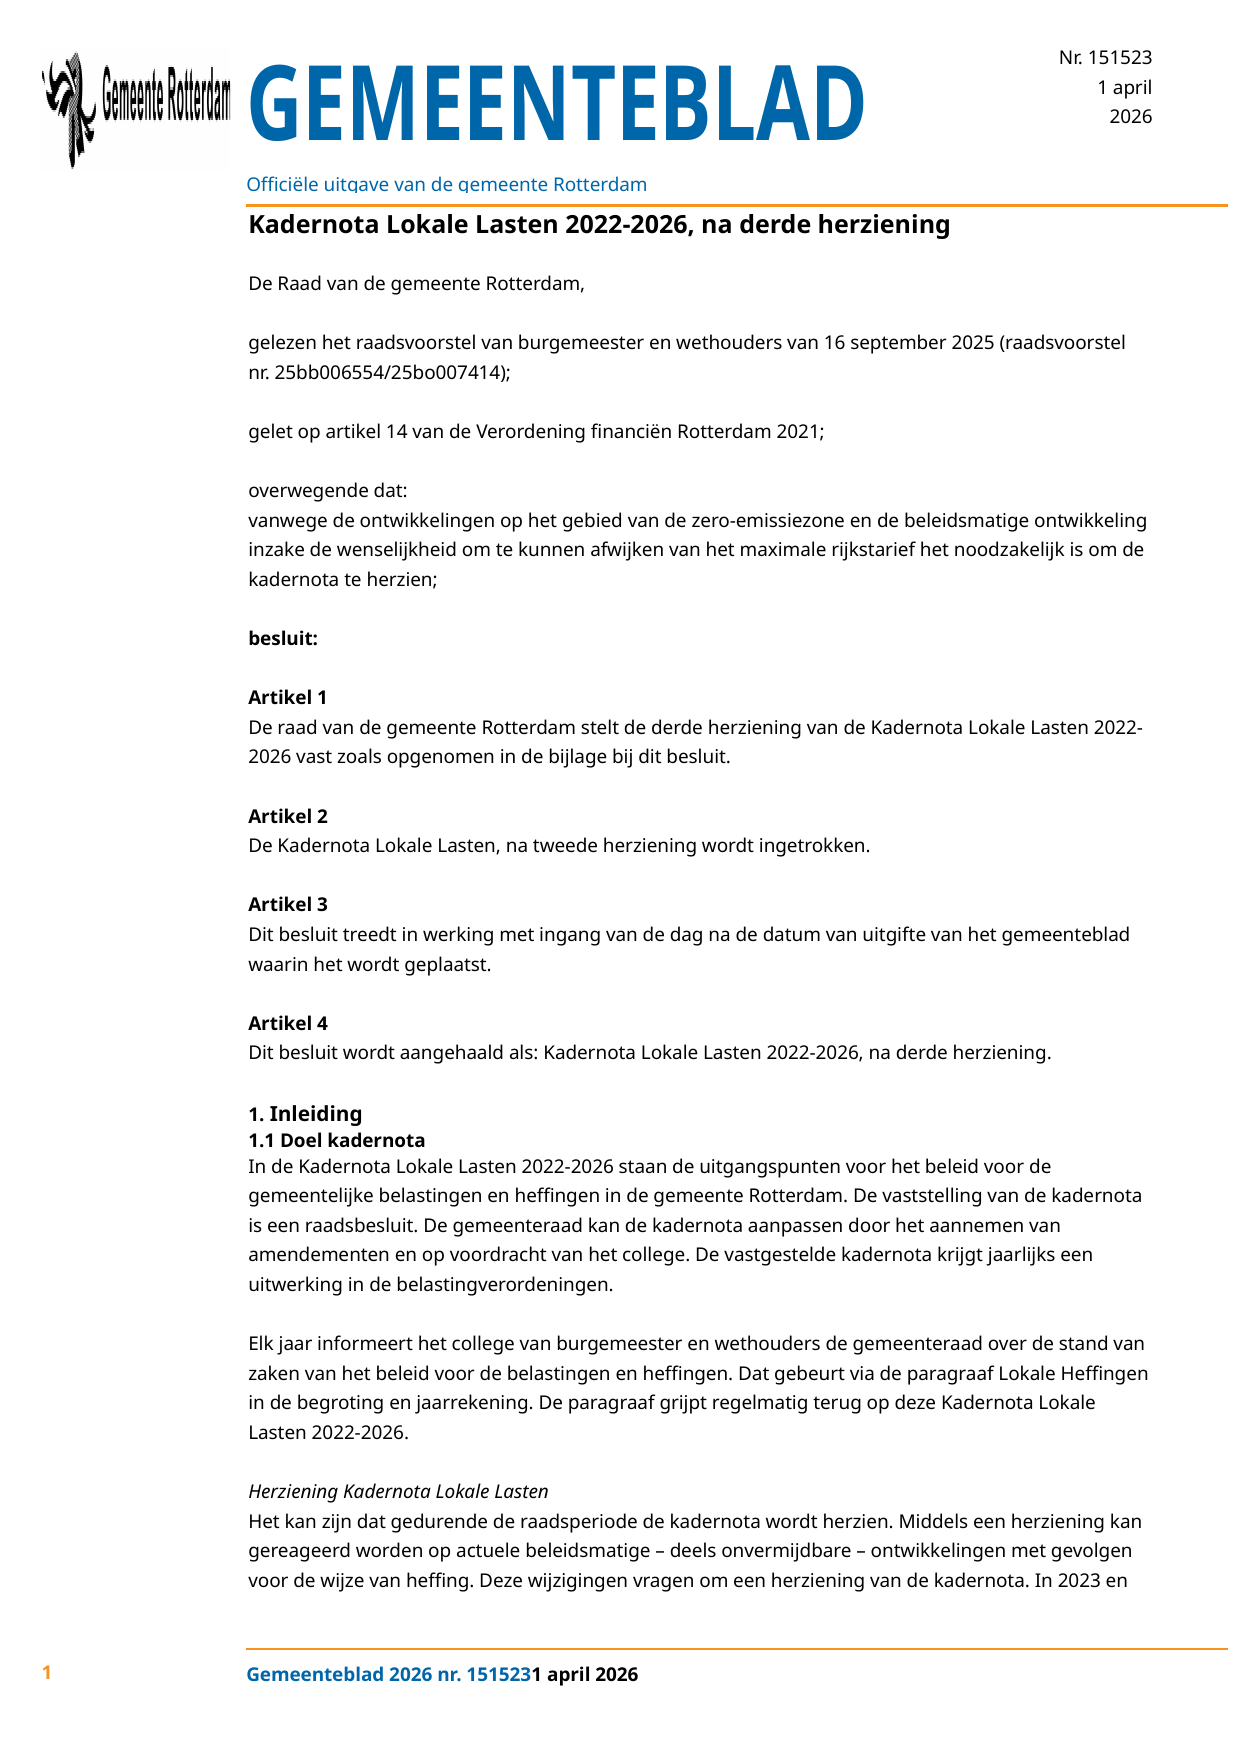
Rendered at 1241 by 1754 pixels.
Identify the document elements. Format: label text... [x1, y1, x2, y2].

text De Raad van de gemeente Rotterdam, [248, 270, 1152, 296]
text 1.1 Doel kadernota [248, 1127, 1152, 1153]
text Dit besluit treedt in werking met ingang van de dag na de datum van uitgifte van het gemeenteblad waarin het wordt geplaatst. [248, 921, 1152, 976]
text Elk jaar informeert het college van burgemeester en wethouders de gemeenteraad over de stand van zaken van het beleid voor de belastingen en heffingen. Dat gebeurt via de paragraaf Lokale Heffingen in de begroting en jaarrekening. De paragraaf grijpt regelmatig terug op deze Kadernota Lokale Lasten 2022-2026. [248, 1330, 1152, 1445]
text Artikel 1 [248, 684, 1152, 710]
text Herziening Kadernota Lokale Lasten [248, 1478, 1152, 1504]
text Artikel 4 [248, 1010, 1152, 1036]
text 1. Inleiding [248, 1099, 1152, 1127]
text De raad van de gemeente Rotterdam stelt de derde herziening van de Kadernota Lokale Lasten 2022-2026 vast zoals opgenomen in de bijlage bij dit besluit. [248, 714, 1152, 769]
text Artikel 3 [248, 892, 1152, 917]
picture [41, 47, 231, 172]
text vanwege de ontwikkelingen op het gebied van de zero-emissiezone en de beleidsmatige ontwikkeling inzake de wenselijkheid om te kunnen afwijken van het maximale rijkstarief het noodzakelijk is om de kadernota te herzien; [248, 507, 1152, 592]
text In de Kadernota Lokale Lasten 2022-2026 staan de uitgangspunten voor het beleid voor de gemeentelijke belastingen en heffingen in de gemeente Rotterdam. De vaststelling van de kadernota is een raadsbesluit. De gemeenteraad kan de kadernota aanpassen door het aannemen van amendementen en op voordracht van het college. De vastgestelde kadernota krijgt jaarlijks een uitwerking in de belastingverordeningen. [248, 1153, 1152, 1297]
text gelezen het raadsvoorstel van burgemeester en wethouders van 16 september 2025 (raadsvoorstel nr. 25bb006554/25bo007414); [248, 329, 1152, 385]
text Het kan zijn dat gedurende de raadsperiode de kadernota wordt herzien. Middels een herziening kan gereageerd worden op actuele beleidsmatige – deels onvermijdbare – ontwikkelingen met gevolgen voor de wijze van heffing. Deze wijzigingen vragen om een herziening van de kadernota. In 2023 en [248, 1508, 1152, 1593]
text Dit besluit wordt aangehaald als: Kadernota Lokale Lasten 2022-2026, na derde herziening. [248, 1039, 1152, 1065]
text besluit: [248, 625, 1152, 651]
text gelet op artikel 14 van de Verordening financiën Rotterdam 2021; [248, 418, 1152, 444]
text Kadernota Lokale Lasten 2022-2026, na derde herziening [248, 207, 1152, 241]
text De Kadernota Lokale Lasten, na tweede herziening wordt ingetrokken. [248, 832, 1152, 858]
text Artikel 2 [248, 803, 1152, 828]
text overwegende dat: [248, 477, 1152, 503]
